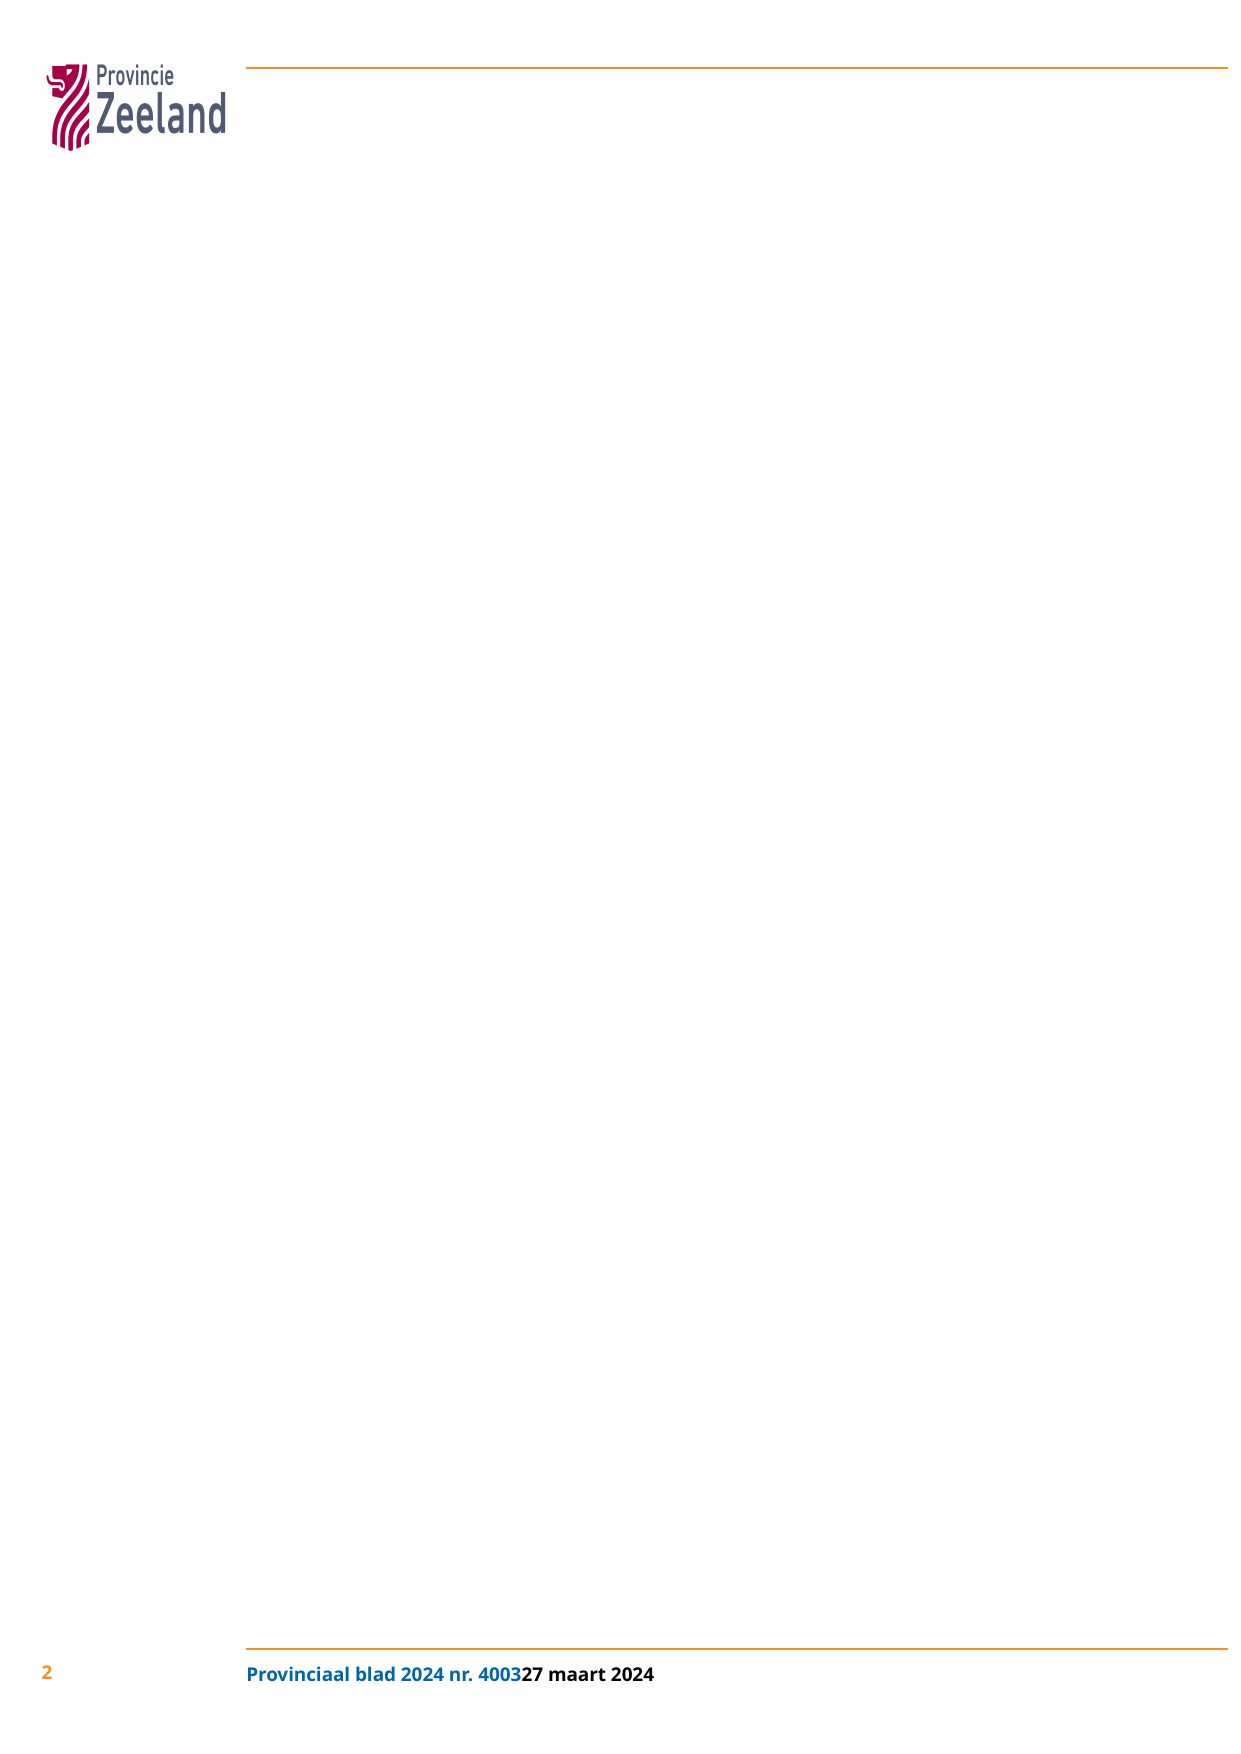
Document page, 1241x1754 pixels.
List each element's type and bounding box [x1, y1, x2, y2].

picture [41, 47, 231, 172]
